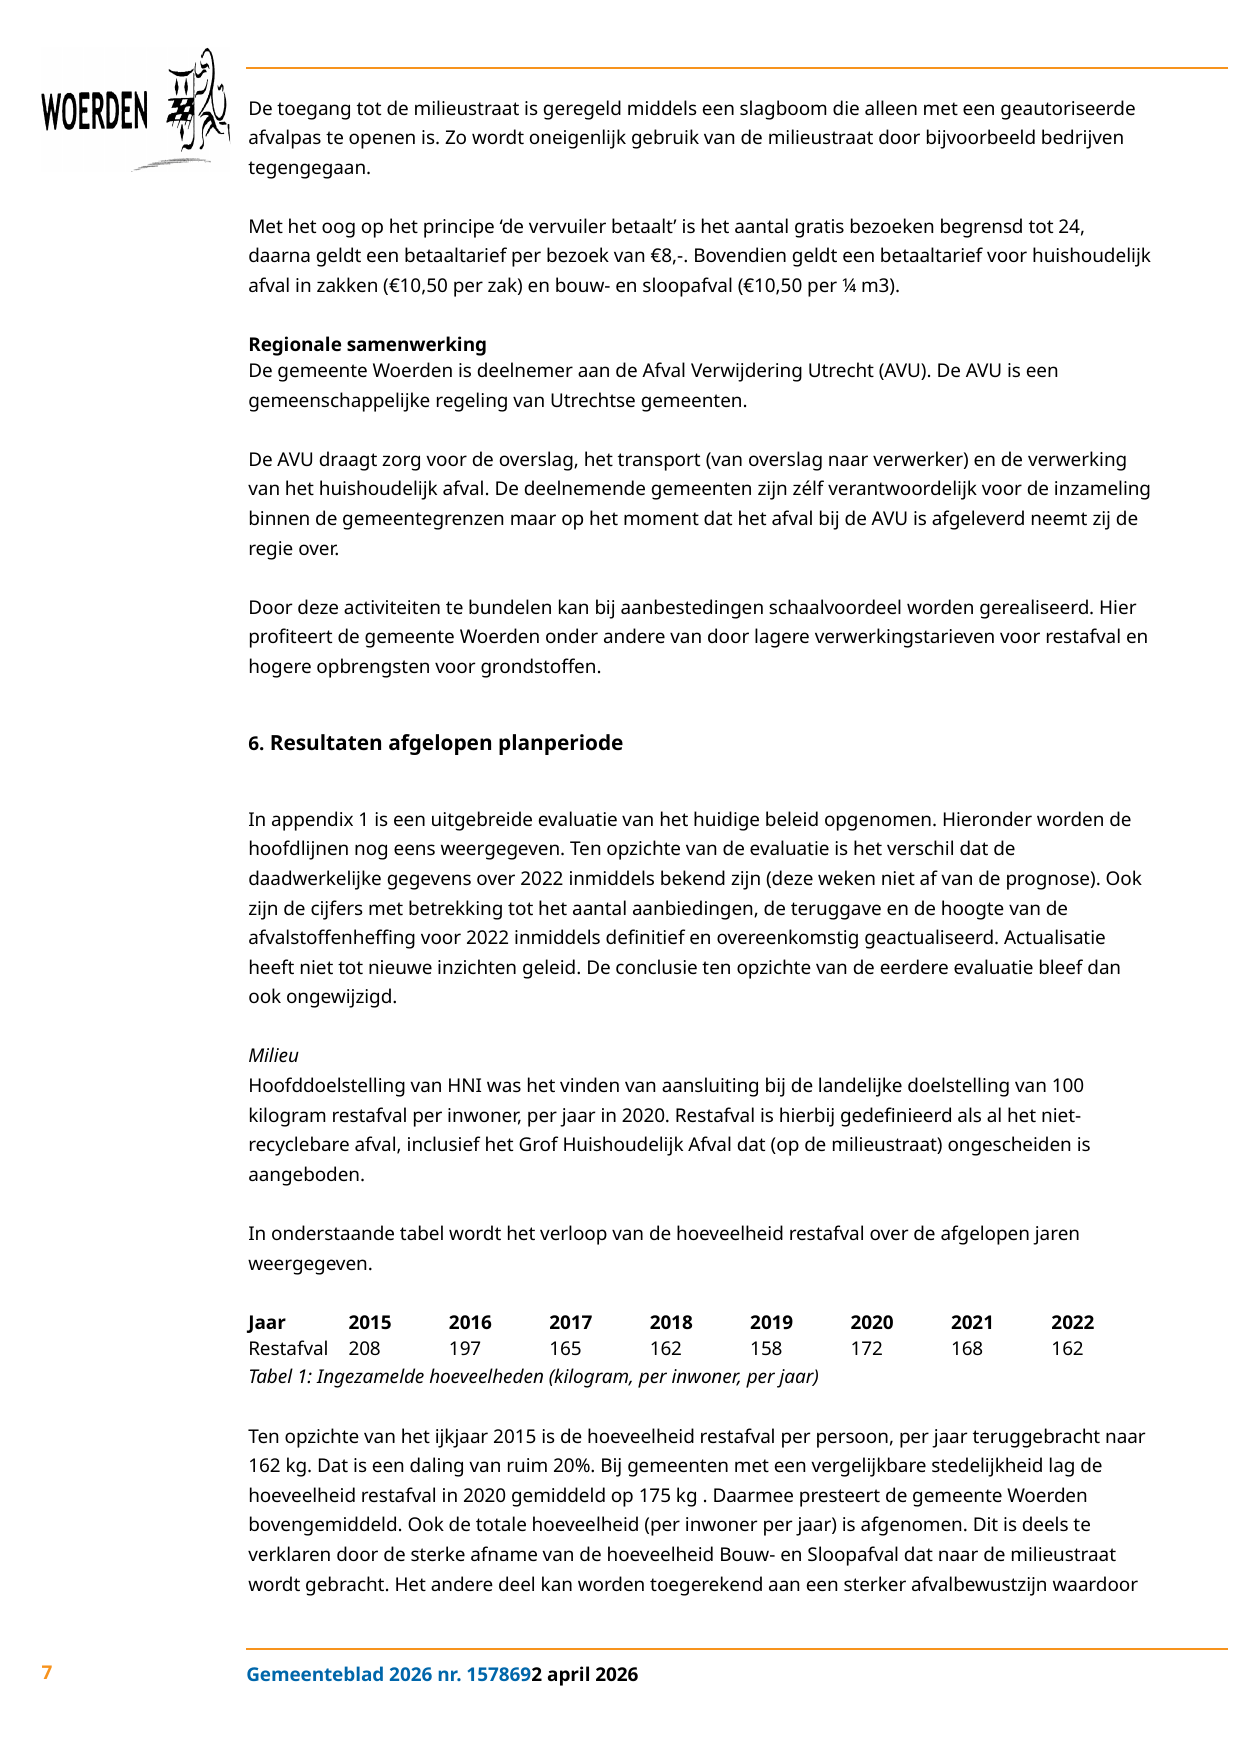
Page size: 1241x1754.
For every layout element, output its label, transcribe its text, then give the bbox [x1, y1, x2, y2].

table_header 2015 [348, 1309, 449, 1335]
table_cell 208 [348, 1335, 449, 1360]
text De gemeente Woerden is deelnemer aan de Afval Verwijdering Utrecht (AVU). De AVU is een gemeenschappelijke regeling van Utrechtse gemeenten. [248, 357, 1152, 412]
text Met het oog op het principe ‘de vervuiler betaalt’ is het aantal gratis bezoeken begrensd tot 24, daarna geldt een betaaltarief per bezoek van €8,-. Bovendien geldt een betaaltarief voor huishoudelijk afval in zakken (€10,50 per zak) en bouw- en sloopafval (€10,50 per ¼ m3). [248, 213, 1152, 298]
table_header 2022 [1051, 1309, 1152, 1335]
text In appendix 1 is een uitgebreide evaluatie van het huidige beleid opgenomen. Hieronder worden de hoofdlijnen nog eens weergegeven. Ten opzichte van de evaluatie is het verschil dat de daadwerkelijke gegevens over 2022 inmiddels bekend zijn (deze weken niet af van de prognose). Ook zijn de cijfers met betrekking tot het aantal aanbiedingen, de teruggave en de hoogte van de afvalstoffenheffing voor 2022 inmiddels definitief en overeenkomstig geactualiseerd. Actualisatie heeft niet tot nieuwe inzichten geleid. De conclusie ten opzichte van de eerdere evaluatie bleef dan ook ongewijzigd. [248, 806, 1152, 1009]
table_cell Restafval [248, 1335, 348, 1360]
text De toegang tot de milieustraat is geregeld middels een slagboom die alleen met een geautoriseerde afvalpas te openen is. Zo wordt oneigenlijk gebruik van de milieustraat door bijvoorbeeld bedrijven tegengegaan. [248, 95, 1152, 180]
table_header 2021 [951, 1309, 1051, 1335]
table_cell 197 [449, 1335, 549, 1360]
text Hoofddoelstelling van HNI was het vinden van aansluiting bij de landelijke doelstelling van 100 kilogram restafval per inwoner, per jaar in 2020. Restafval is hierbij gedefinieerd als al het niet-recyclebare afval, inclusief het Grof Huishoudelijk Afval dat (op de milieustraat) ongescheiden is aangeboden. [248, 1072, 1152, 1187]
table_cell 172 [850, 1335, 951, 1360]
table_cell 162 [650, 1335, 750, 1360]
picture [41, 47, 231, 172]
table_header 2020 [850, 1309, 951, 1335]
table_cell 158 [750, 1335, 850, 1360]
table_cell 165 [549, 1335, 649, 1360]
text De AVU draagt zorg voor de overslag, het transport (van overslag naar verwerker) en de verwerking van het huishoudelijk afval. De deelnemende gemeenten zijn zélf verantwoordelijk voor de inzameling binnen de gemeentegrenzen maar op het moment dat het afval bij de AVU is afgeleverd neemt zij de regie over. [248, 446, 1152, 560]
text Milieu [248, 1043, 1152, 1068]
table_header 2017 [549, 1309, 649, 1335]
text 6. Resultaten afgelopen planperiode [248, 728, 1152, 757]
table_header 2016 [449, 1309, 549, 1335]
text Tabel 1: Ingezamelde hoeveelheden (kilogram, per inwoner, per jaar) [248, 1364, 1152, 1389]
text Ten opzichte van het ijkjaar 2015 is de hoeveelheid restafval per persoon, per jaar teruggebracht naar 162 kg. Dat is een daling van ruim 20%. Bij gemeenten met een vergelijkbare stedelijkheid lag de hoeveelheid restafval in 2020 gemiddeld op 175 kg . Daarmee presteert de gemeente Woerden bovengemiddeld. Ook de totale hoeveelheid (per inwoner per jaar) is afgenomen. Dit is deels te verklaren door de sterke afname van de hoeveelheid Bouw- en Sloopafval dat naar de milieustraat wordt gebracht. Het andere deel kan worden toegerekend aan een sterker afvalbewustzijn waardoor [248, 1423, 1152, 1596]
text In onderstaande tabel wordt het verloop van de hoeveelheid restafval over de afgelopen jaren weergegeven. [248, 1220, 1152, 1275]
table_cell 162 [1051, 1335, 1152, 1360]
table_header 2018 [650, 1309, 750, 1335]
table_header 2019 [750, 1309, 850, 1335]
text Regionale samenwerking [248, 331, 1152, 357]
table_cell 168 [951, 1335, 1051, 1360]
text Door deze activiteiten te bundelen kan bij aanbestedingen schaalvoordeel worden gerealiseerd. Hier profiteert de gemeente Woerden onder andere van door lagere verwerkingstarieven voor restafval en hogere opbrengsten voor grondstoffen. [248, 594, 1152, 679]
table_header Jaar [248, 1309, 348, 1335]
